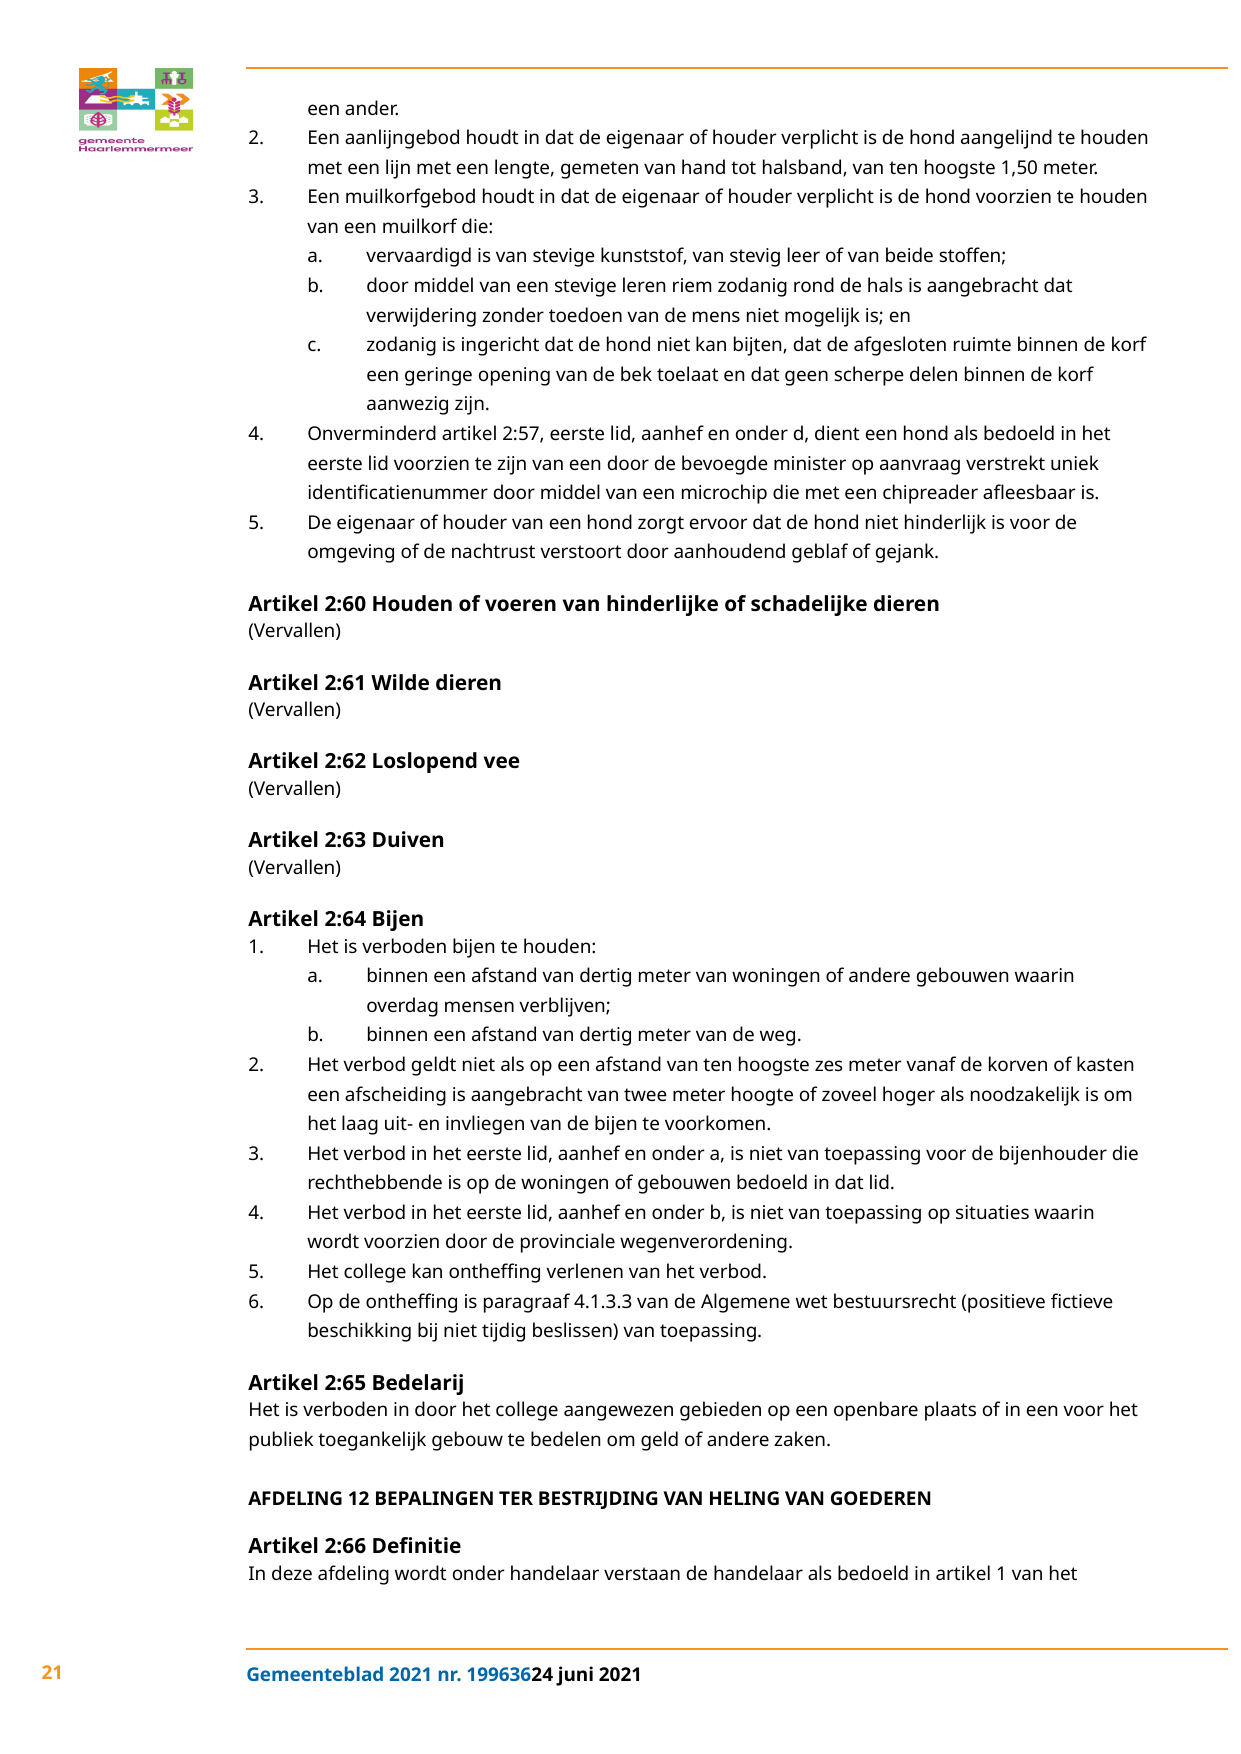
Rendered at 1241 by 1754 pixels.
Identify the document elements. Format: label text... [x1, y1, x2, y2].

list binnen een afstand van dertig meter van woningen of andere gebouwen waarin overdag mensen verblijven; [307, 962, 1152, 1018]
text Artikel 2:65 Bedelarij [248, 1368, 1152, 1396]
list Het verbod in het eerste lid, aanhef en onder b, is niet van toepassing op situaties waarin wordt voorzien door de provinciale wegenverordening. [248, 1199, 1152, 1254]
list Het college kan ontheffing verlenen van het verbod. [248, 1258, 1152, 1284]
list binnen een afstand van dertig meter van de weg. [307, 1022, 1152, 1047]
text AFDELING 12 BEPALINGEN TER BESTRIJDING VAN HELING VAN GOEDEREN [248, 1485, 1152, 1511]
text (Vervallen) [248, 617, 1152, 643]
list vervaardigd is van stevige kunststof, van stevig leer of van beide stoffen; [307, 243, 1152, 268]
list De eigenaar of houder van een hond zorgt ervoor dat de hond niet hinderlijk is voor de omgeving of de nachtrust verstoort door aanhoudend geblaf of gejank. [248, 509, 1152, 564]
text Artikel 2:62 Loslopend vee [248, 747, 1152, 775]
text Artikel 2:66 Definitie [248, 1532, 1152, 1560]
text (Vervallen) [248, 775, 1152, 801]
list Een aanlijngebod houdt in dat de eigenaar of houder verplicht is de hond aangelijnd te houden met een lijn met een lengte, gemeten van hand tot halsband, van ten hoogste 1,50 meter. [248, 124, 1152, 180]
text (Vervallen) [248, 696, 1152, 722]
text Artikel 2:61 Wilde dieren [248, 668, 1152, 696]
list Onverminderd artikel 2:57, eerste lid, aanhef en onder d, dient een hond als bedoeld in het eerste lid voorzien te zijn van een door de bevoegde minister op aanvraag verstrekt uniek identificatienummer door middel van een microchip die met een chipreader afleesbaar is. [248, 420, 1152, 505]
list Het verbod geldt niet als op een afstand van ten hoogste zes meter vanaf de korven of kasten een afscheiding is aangebracht van twee meter hoogte of zoveel hoger als noodzakelijk is om het laag uit- en invliegen van de bijen te voorkomen. [248, 1051, 1152, 1136]
list Een muilkorfgebod houdt in dat de eigenaar of houder verplicht is de hond voorzien te houden van een muilkorf die: [248, 183, 1152, 239]
list Op de ontheffing is paragraaf 4.1.3.3 van de Algemene wet bestuursrecht (positieve fictieve beschikking bij niet tijdig beslissen) van toepassing. [248, 1288, 1152, 1343]
text In deze afdeling wordt onder handelaar verstaan de handelaar als bedoeld in artikel 1 van het [248, 1560, 1152, 1586]
list Het verbod in het eerste lid, aanhef en onder a, is niet van toepassing voor de bijenhouder die rechthebbende is op de woningen of gebouwen bedoeld in dat lid. [248, 1140, 1152, 1195]
text Artikel 2:63 Duiven [248, 826, 1152, 854]
list een ander. [248, 95, 1152, 121]
text Artikel 2:64 Bijen [248, 904, 1152, 933]
text Het is verboden in door het college aangewezen gebieden op een openbare plaats of in een voor het publiek toegankelijk gebouw te bedelen om geld of andere zaken. [248, 1396, 1152, 1452]
list zodanig is ingericht dat de hond niet kan bijten, dat de afgesloten ruimte binnen de korf een geringe opening van de bek toelaat en dat geen scherpe delen binnen de korf aanwezig zijn. [307, 331, 1152, 416]
picture [41, 47, 231, 172]
list Het is verboden bijen te houden: [248, 933, 1152, 958]
text Artikel 2:60 Houden of voeren van hinderlijke of schadelijke dieren [248, 589, 1152, 617]
list door middel van een stevige leren riem zodanig rond de hals is aangebracht dat verwijdering zonder toedoen van de mens niet mogelijk is; en [307, 272, 1152, 328]
text (Vervallen) [248, 854, 1152, 880]
